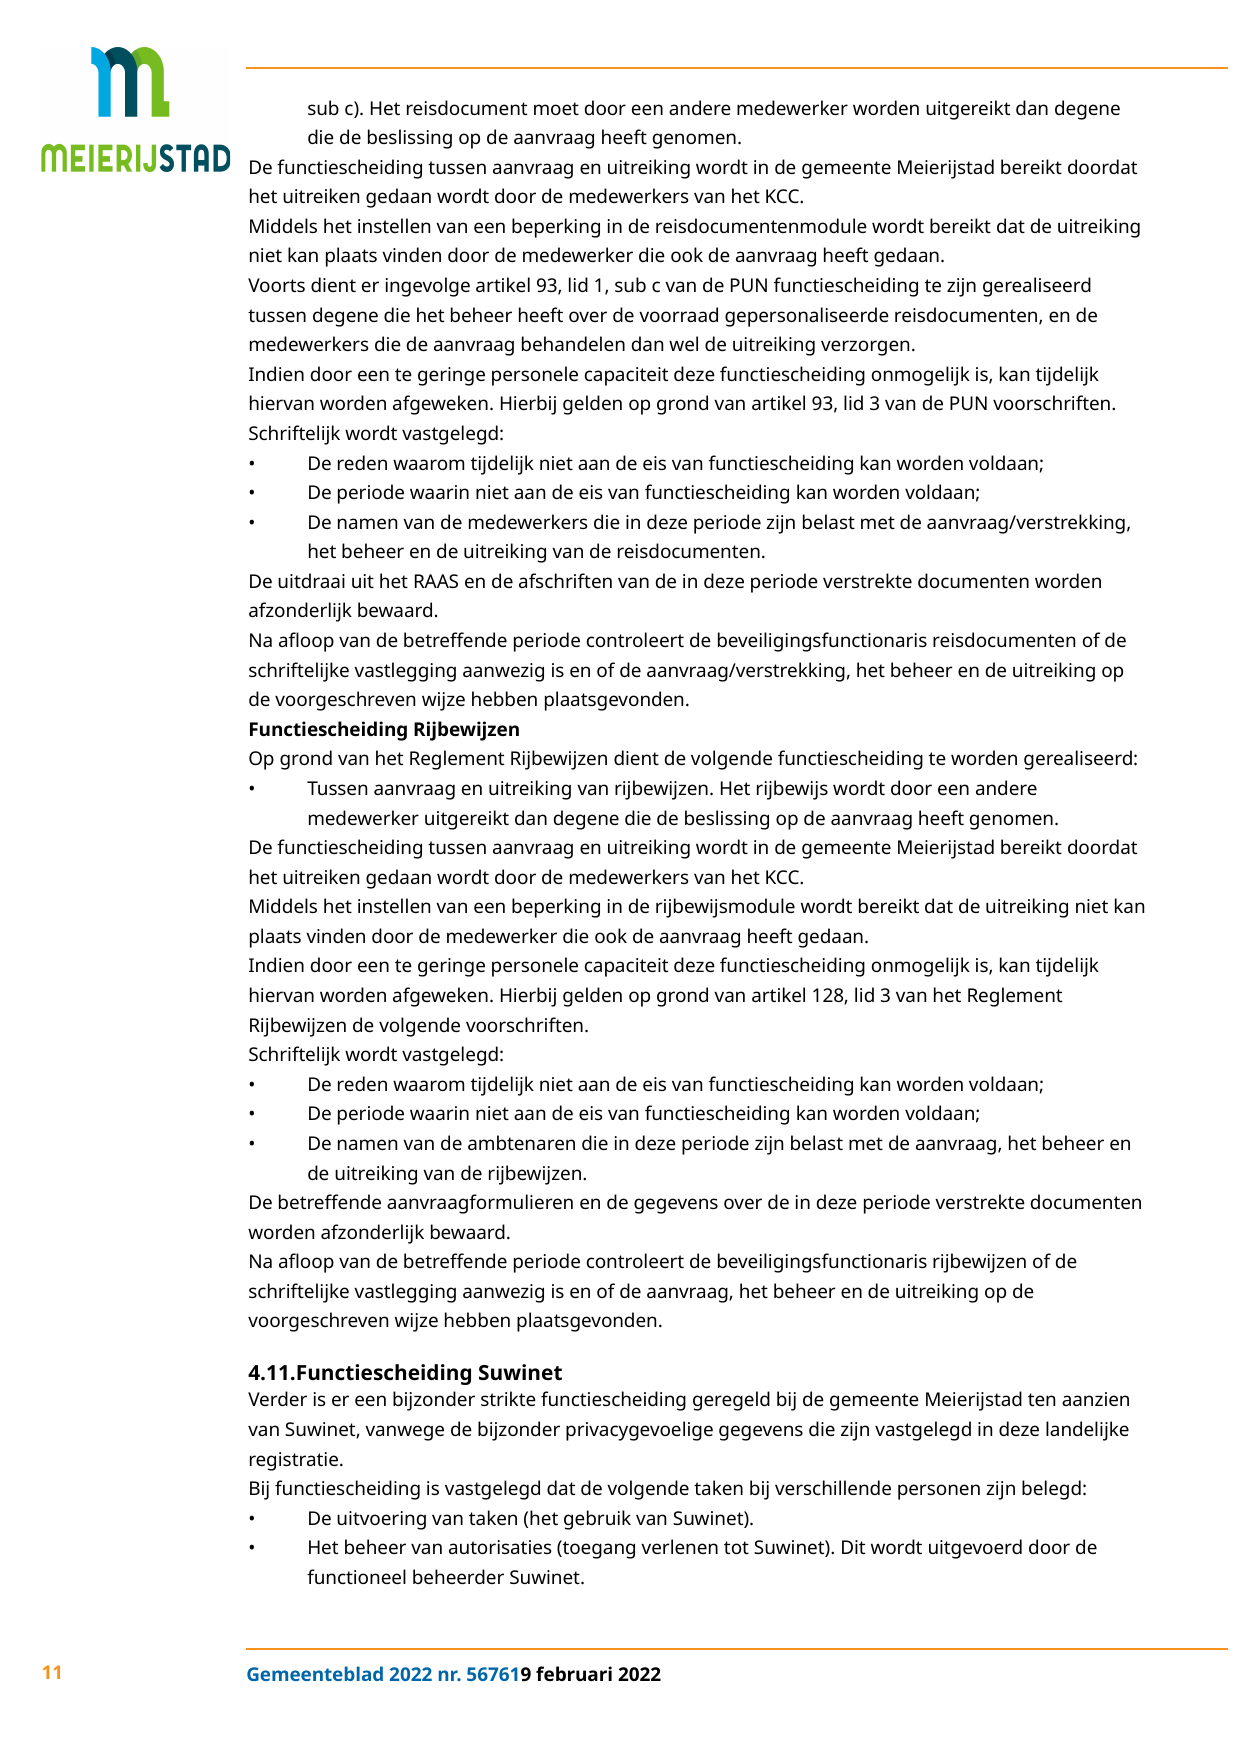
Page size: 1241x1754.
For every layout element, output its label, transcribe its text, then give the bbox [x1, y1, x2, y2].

text Indien door een te geringe personele capaciteit deze functiescheiding onmogelijk is, kan tijdelijk hiervan worden afgeweken. Hierbij gelden op grond van artikel 128, lid 3 van het Reglement Rijbewijzen de volgende voorschriften. [248, 953, 1152, 1038]
text Bij functiescheiding is vastgelegd dat de volgende taken bij verschillende personen zijn belegd: [248, 1475, 1152, 1501]
text Schriftelijk wordt vastgelegd: [248, 1041, 1152, 1067]
list De namen van de ambtenaren die in deze periode zijn belast met de aanvraag, het beheer en de uitreiking van de rijbewijzen. [248, 1130, 1152, 1186]
text De betreffende aanvraagformulieren en de gegevens over de in deze periode verstrekte documenten worden afzonderlijk bewaard. [248, 1189, 1152, 1245]
picture [41, 47, 231, 172]
list De namen van de medewerkers die in deze periode zijn belast met de aanvraag/verstrekking, het beheer en de uitreiking van de reisdocumenten. [248, 509, 1152, 564]
text Voorts dient er ingevolge artikel 93, lid 1, sub c van de PUN functiescheiding te zijn gerealiseerd tussen degene die het beheer heeft over de voorraad gepersonaliseerde reisdocumenten, en de medewerkers die de aanvraag behandelen dan wel de uitreiking verzorgen. [248, 272, 1152, 357]
list Tussen aanvraag en uitreiking van rijbewijzen. Het rijbewijs wordt door een andere medewerker uitgereikt dan degene die de beslissing op de aanvraag heeft genomen. [248, 775, 1152, 831]
text Middels het instellen van een beperking in de rijbewijsmodule wordt bereikt dat de uitreiking niet kan plaats vinden door de medewerker die ook de aanvraag heeft gedaan. [248, 893, 1152, 949]
text Na afloop van de betreffende periode controleert de beveiligingsfunctionaris rijbewijzen of de schriftelijke vastlegging aanwezig is en of de aanvraag, het beheer en de uitreiking op de voorgeschreven wijze hebben plaatsgevonden. [248, 1248, 1152, 1333]
text De uitdraai uit het RAAS en de afschriften van de in deze periode verstrekte documenten worden afzonderlijk bewaard. [248, 568, 1152, 623]
text 4.11.Functiescheiding Suwinet [248, 1358, 1152, 1387]
text Na afloop van de betreffende periode controleert de beveiligingsfunctionaris reisdocumenten of de schriftelijke vastlegging aanwezig is en of de aanvraag/verstrekking, het beheer en de uitreiking op de voorgeschreven wijze hebben plaatsgevonden. [248, 627, 1152, 712]
list De uitvoering van taken (het gebruik van Suwinet). [248, 1505, 1152, 1531]
text Verder is er een bijzonder strikte functiescheiding geregeld bij de gemeente Meierijstad ten aanzien van Suwinet, vanwege de bijzonder privacygevoelige gegevens die zijn vastgelegd in deze landelijke registratie. [248, 1387, 1152, 1471]
text Indien door een te geringe personele capaciteit deze functiescheiding onmogelijk is, kan tijdelijk hiervan worden afgeweken. Hierbij gelden op grond van artikel 93, lid 3 van de PUN voorschriften. [248, 361, 1152, 416]
text Middels het instellen van een beperking in de reisdocumentenmodule wordt bereikt dat de uitreiking niet kan plaats vinden door de medewerker die ook de aanvraag heeft gedaan. [248, 213, 1152, 268]
text Functiescheiding Rijbewijzen [248, 716, 1152, 742]
text De functiescheiding tussen aanvraag en uitreiking wordt in de gemeente Meierijstad bereikt doordat het uitreiken gedaan wordt door de medewerkers van het KCC. [248, 154, 1152, 209]
list De reden waarom tijdelijk niet aan de eis van functiescheiding kan worden voldaan; [248, 450, 1152, 476]
list Het beheer van autorisaties (toegang verlenen tot Suwinet). Dit wordt uitgevoerd door de functioneel beheerder Suwinet. [248, 1534, 1152, 1590]
text De functiescheiding tussen aanvraag en uitreiking wordt in de gemeente Meierijstad bereikt doordat het uitreiken gedaan wordt door de medewerkers van het KCC. [248, 834, 1152, 890]
list De periode waarin niet aan de eis van functiescheiding kan worden voldaan; [248, 479, 1152, 505]
list De periode waarin niet aan de eis van functiescheiding kan worden voldaan; [248, 1101, 1152, 1126]
text Schriftelijk wordt vastgelegd: [248, 420, 1152, 446]
text Op grond van het Reglement Rijbewijzen dient de volgende functiescheiding te worden gerealiseerd: [248, 746, 1152, 771]
list De reden waarom tijdelijk niet aan de eis van functiescheiding kan worden voldaan; [248, 1071, 1152, 1097]
list sub c). Het reisdocument moet door een andere medewerker worden uitgereikt dan degene die de beslissing op de aanvraag heeft genomen. [248, 95, 1152, 150]
